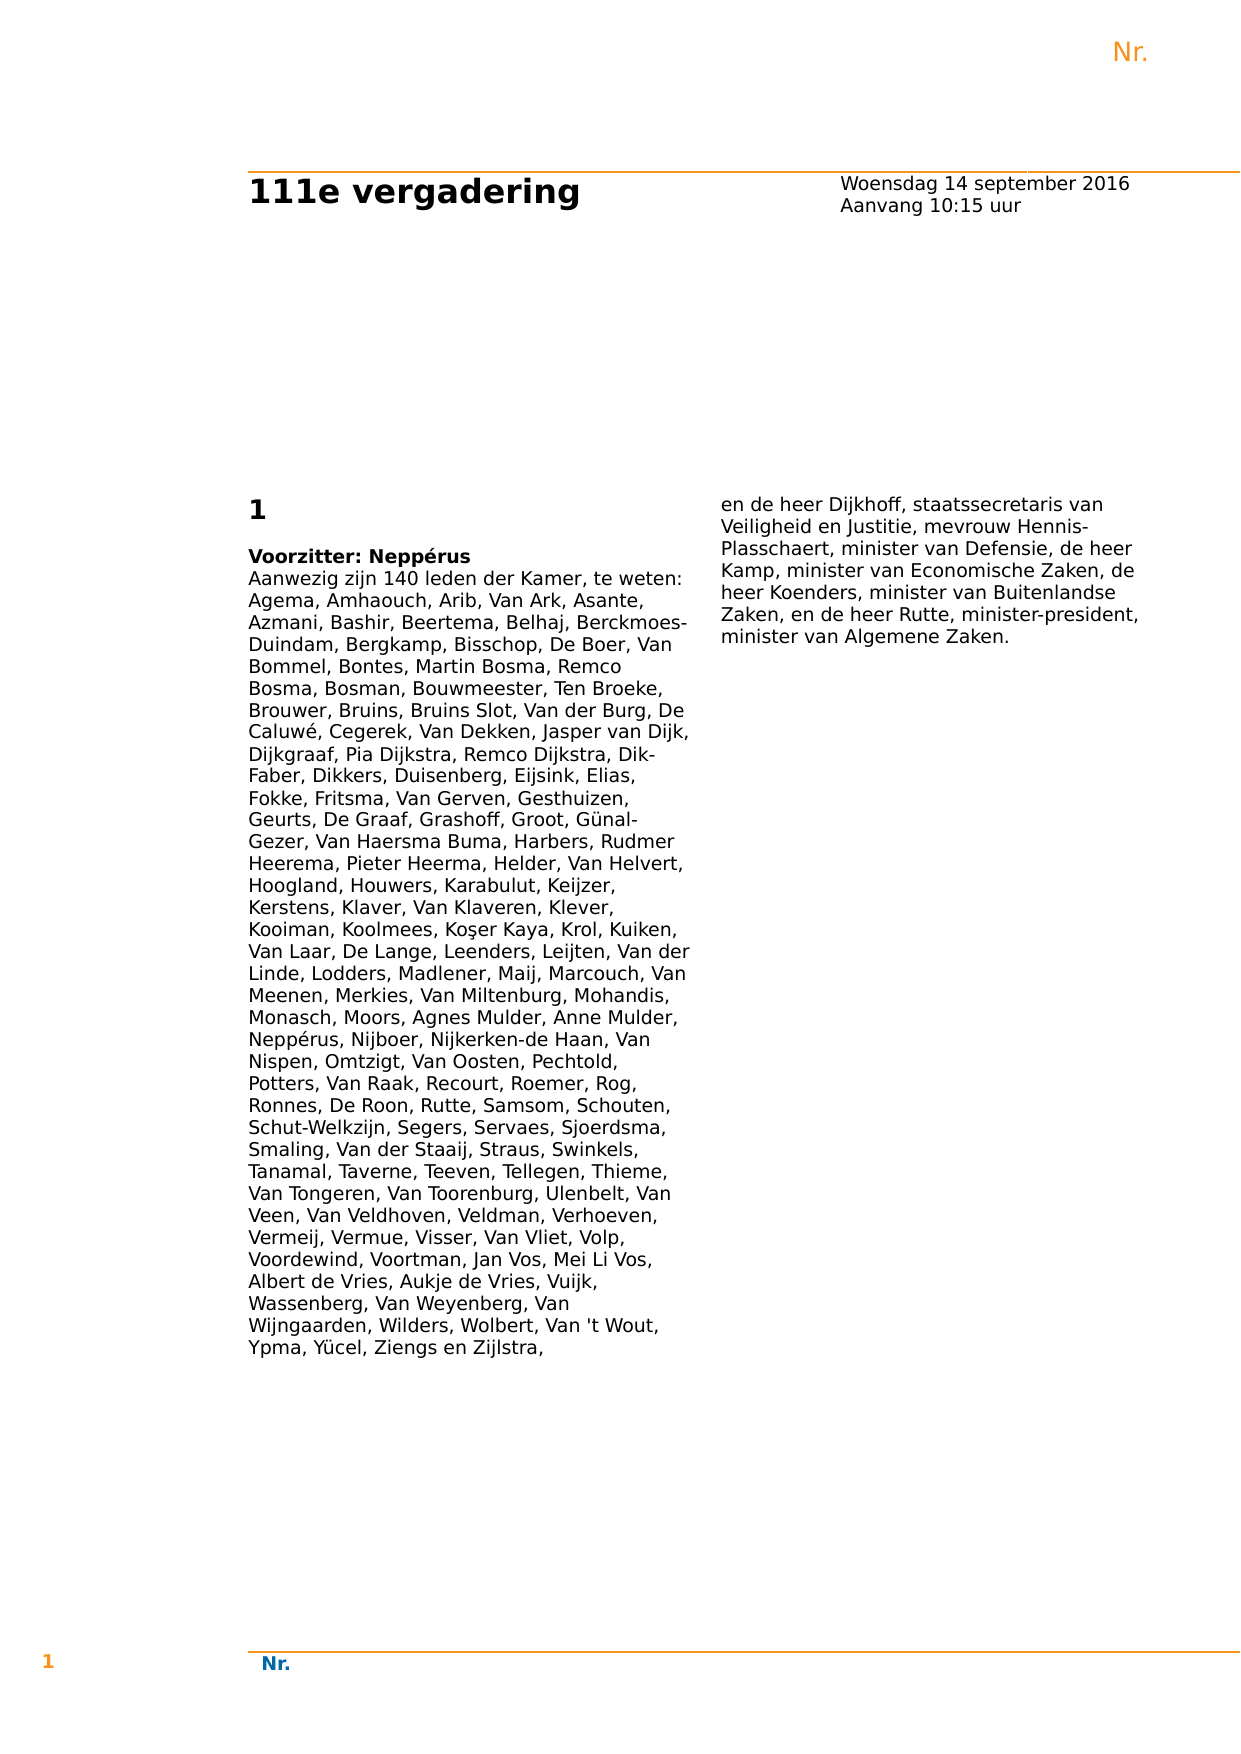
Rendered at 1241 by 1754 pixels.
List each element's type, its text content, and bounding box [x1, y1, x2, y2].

text Aanwezig zijn 140 leden der Kamer, te weten: [248, 568, 691, 589]
text Agema, Amhaouch, Arib, Van Ark, Asante, Azmani, Bashir, Beertema, Belhaj, Berckmoes-Duindam, Bergkamp, Bisschop, De Boer, Van Bommel, Bontes, Martin Bosma, Remco Bosma, Bosman, Bouwmeester, Ten Broeke, Brouwer, Bruins, Bruins Slot, Van der Burg, De Caluwé, Cegerek, Van Dekken, Jasper van Dijk, Dijkgraaf, Pia Dijkstra, Remco Dijkstra, Dik-Faber, Dikkers, Duisenberg, Eijsink, Elias, Fokke, Fritsma, Van Gerven, Gesthuizen, Geurts, De Graaf, Grashoff, Groot, Günal-Gezer, Van Haersma Buma, Harbers, Rudmer Heerema, Pieter Heerma, Helder, Van Helvert, Hoogland, Houwers, Karabulut, Keijzer, Kerstens, Klaver, Van Klaveren, Klever, Kooiman, Koolmees, Koşer Kaya, Krol, Kuiken, Van Laar, De Lange, Leenders, Leijten, Van der Linde, Lodders, Madlener, Maij, Marcouch, Van Meenen, Merkies, Van Miltenburg, Mohandis, Monasch, Moors, Agnes Mulder, Anne Mulder, Neppérus, Nijboer, Nijkerken-de Haan, Van Nispen, Omtzigt, Van Oosten, Pechtold, Potters, Van Raak, Recourt, Roemer, Rog, Ronnes, De Roon, Rutte, Samsom, Schouten, Schut-Welkzijn, Segers, Servaes, Sjoerdsma, Smaling, Van der Staaij, Straus, Swinkels, Tanamal, Taverne, Teeven, Tellegen, Thieme, Van Tongeren, Van Toorenburg, Ulenbelt, Van Veen, Van Veldhoven, Veldman, Verhoeven, Vermeij, Vermue, Visser, Van Vliet, Volp, Voordewind, Voortman, Jan Vos, Mei Li Vos, Albert de Vries, Aukje de Vries, Vuijk, Wassenberg, Van Weyenberg, Van Wijngaarden, Wilders, Wolbert, Van 't Wout, Ypma, Yücel, Ziengs en Zijlstra, [248, 589, 691, 1359]
table_header Woensdag 14 september 2016 [840, 173, 1163, 195]
text Voorzitter: Neppérus [248, 546, 691, 568]
table_cell Aanvang 10:15 uur [840, 195, 1163, 217]
table_header 111e vergadering [248, 173, 840, 217]
text en de heer Dijkhoff, staatssecretaris van Veiligheid en Justitie, mevrouw Hennis-Plasschaert, minister van Defensie, de heer Kamp, minister van Economische Zaken, de heer Koenders, minister van Buitenlandse Zaken, en de heer Rutte, minister-president, minister van Algemene Zaken. [721, 494, 1163, 648]
title 1 [248, 494, 691, 526]
